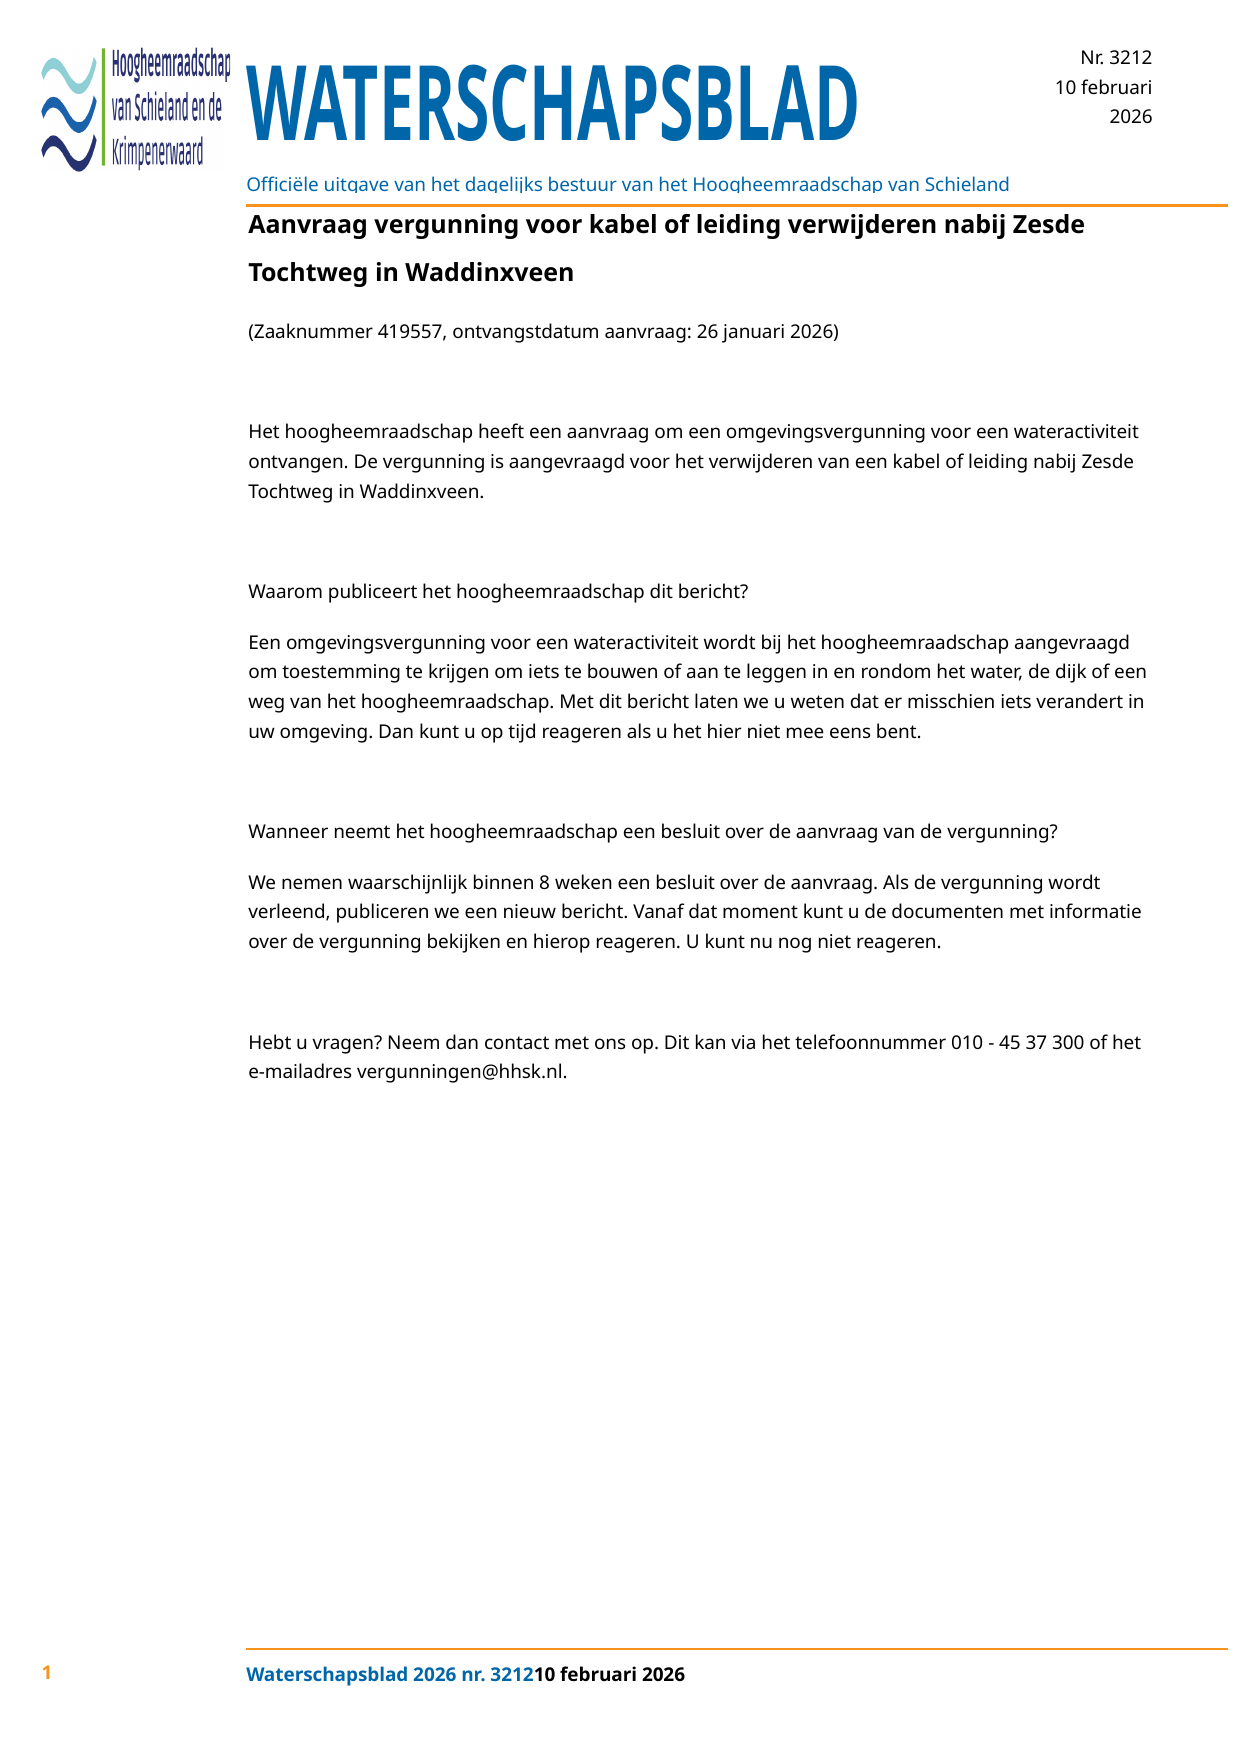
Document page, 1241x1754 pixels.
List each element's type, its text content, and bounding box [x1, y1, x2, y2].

text Waarom publiceert het hoogheemraadschap dit bericht? [248, 579, 1152, 604]
text We nemen waarschijnlijk binnen 8 weken een besluit over de aanvraag. Als de vergunning wordt verleend, publiceren we een nieuw bericht. Vanaf dat moment kunt u de documenten met informatie over de vergunning bekijken en hierop reageren. U kunt nu nog niet reageren. [248, 869, 1152, 954]
text (Zaaknummer 419557, ontvangstdatum aanvraag: 26 januari 2026) [248, 318, 1152, 344]
text Hebt u vragen? Neem dan contact met ons op. Dit kan via het telefoonnummer 010 - 45 37 300 of het e-mailadres vergunningen@hhsk.nl. [248, 1029, 1152, 1084]
text Een omgevingsvergunning voor een wateractiviteit wordt bij het hoogheemraadschap aangevraagd om toestemming te krijgen om iets te bouwen of aan te leggen in en rondom het water, de dijk of een weg van het hoogheemraadschap. Met dit bericht laten we u weten dat er misschien iets verandert in uw omgeving. Dan kunt u op tijd reageren als u het hier niet mee eens bent. [248, 629, 1152, 744]
text Wanneer neemt het hoogheemraadschap een besluit over de aanvraag van de vergunning? [248, 819, 1152, 844]
text Aanvraag vergunning voor kabel of leiding verwijderen nabij Zesde Tochtweg in Waddinxveen [248, 207, 1152, 288]
picture [41, 47, 231, 172]
text Het hoogheemraadschap heeft een aanvraag om een omgevingsvergunning voor een wateractiviteit ontvangen. De vergunning is aangevraagd voor het verwijderen van een kabel of leiding nabij Zesde Tochtweg in Waddinxveen. [248, 419, 1152, 504]
